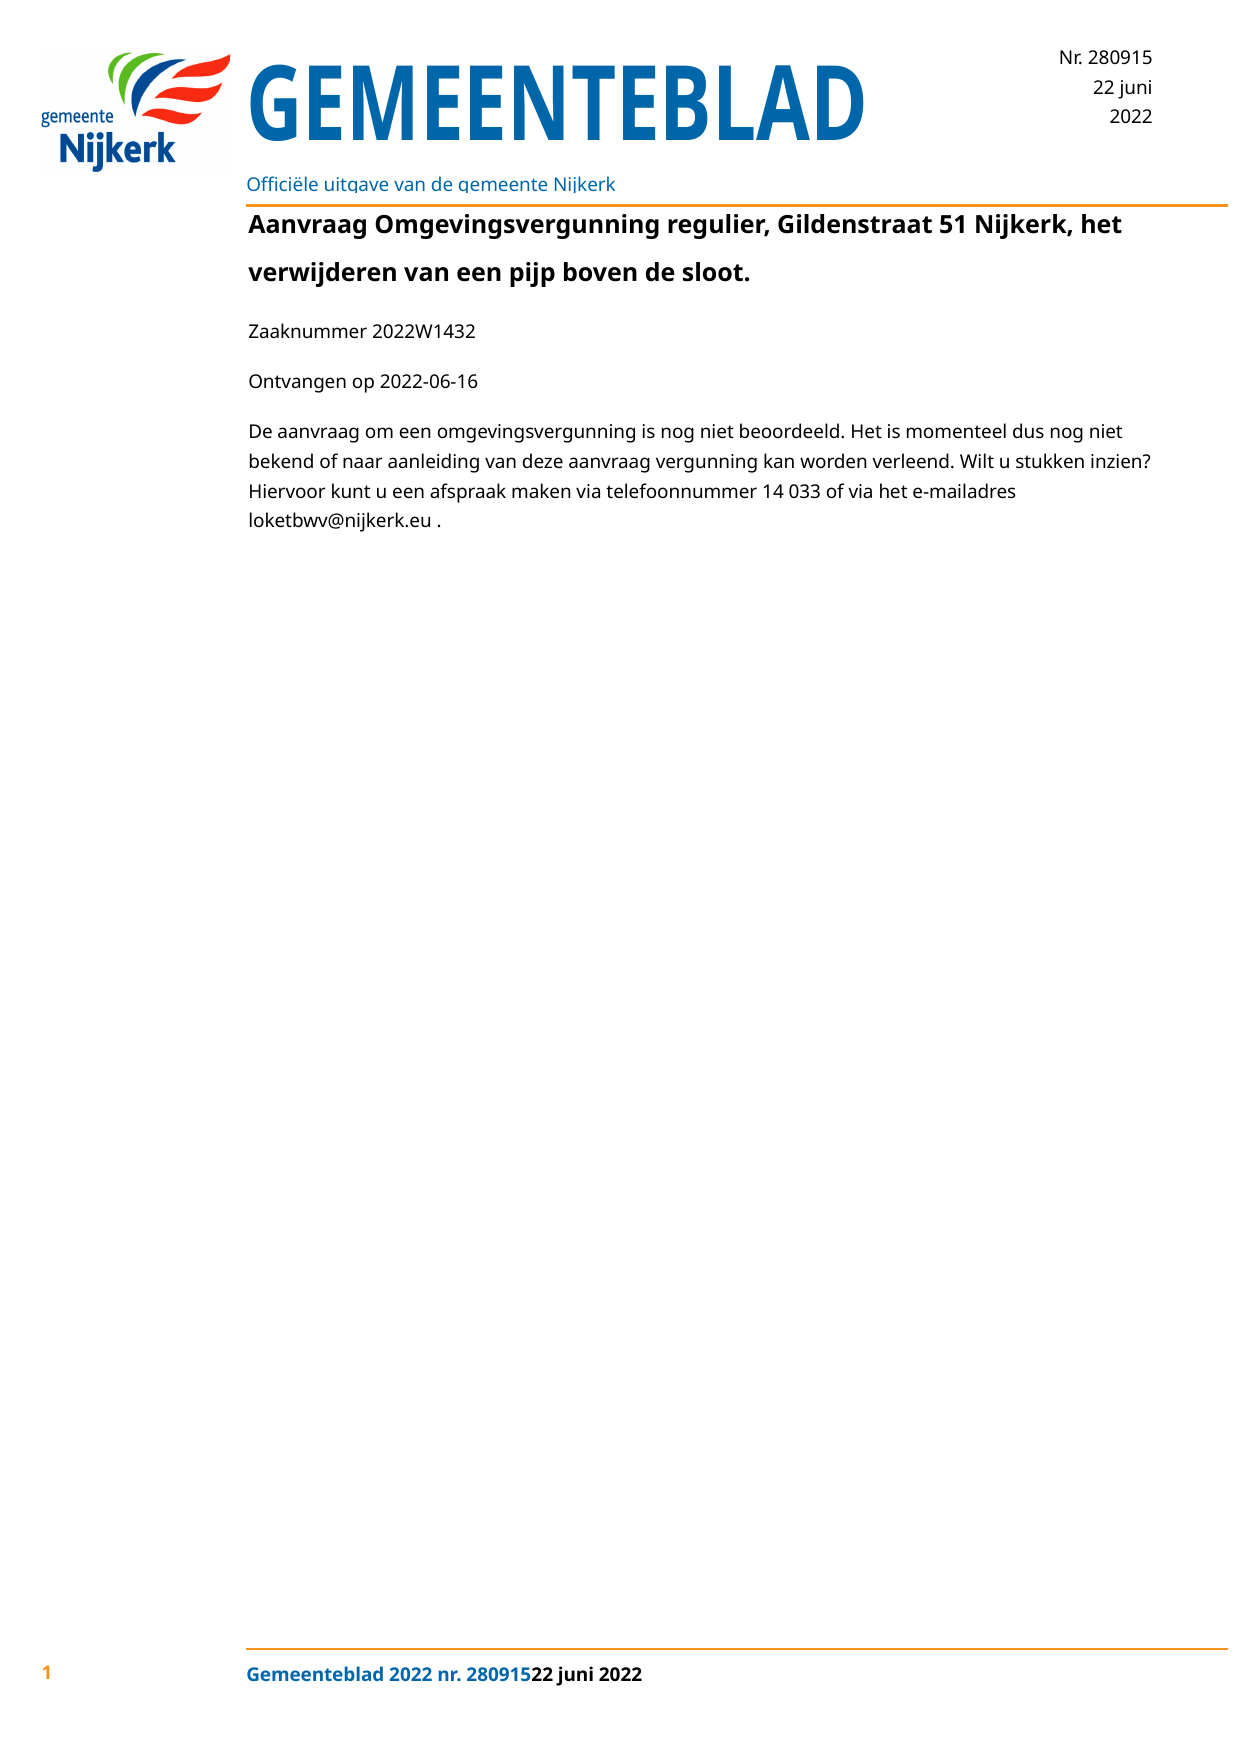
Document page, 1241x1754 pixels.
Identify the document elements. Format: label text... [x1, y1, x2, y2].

text De aanvraag om een omgevingsvergunning is nog niet beoordeeld. Het is momenteel dus nog niet bekend of naar aanleiding van deze aanvraag vergunning kan worden verleend. Wilt u stukken inzien? Hiervoor kunt u een afspraak maken via telefoonnummer 14 033 of via het e-mailadres loketbwv@nijkerk.eu . [248, 419, 1152, 533]
text Aanvraag Omgevingsvergunning regulier, Gildenstraat 51 Nijkerk, het verwijderen van een pijp boven de sloot. [248, 207, 1152, 288]
text Zaaknummer 2022W1432 [248, 318, 1152, 344]
picture [41, 47, 231, 172]
text Ontvangen op 2022-06-16 [248, 368, 1152, 394]
